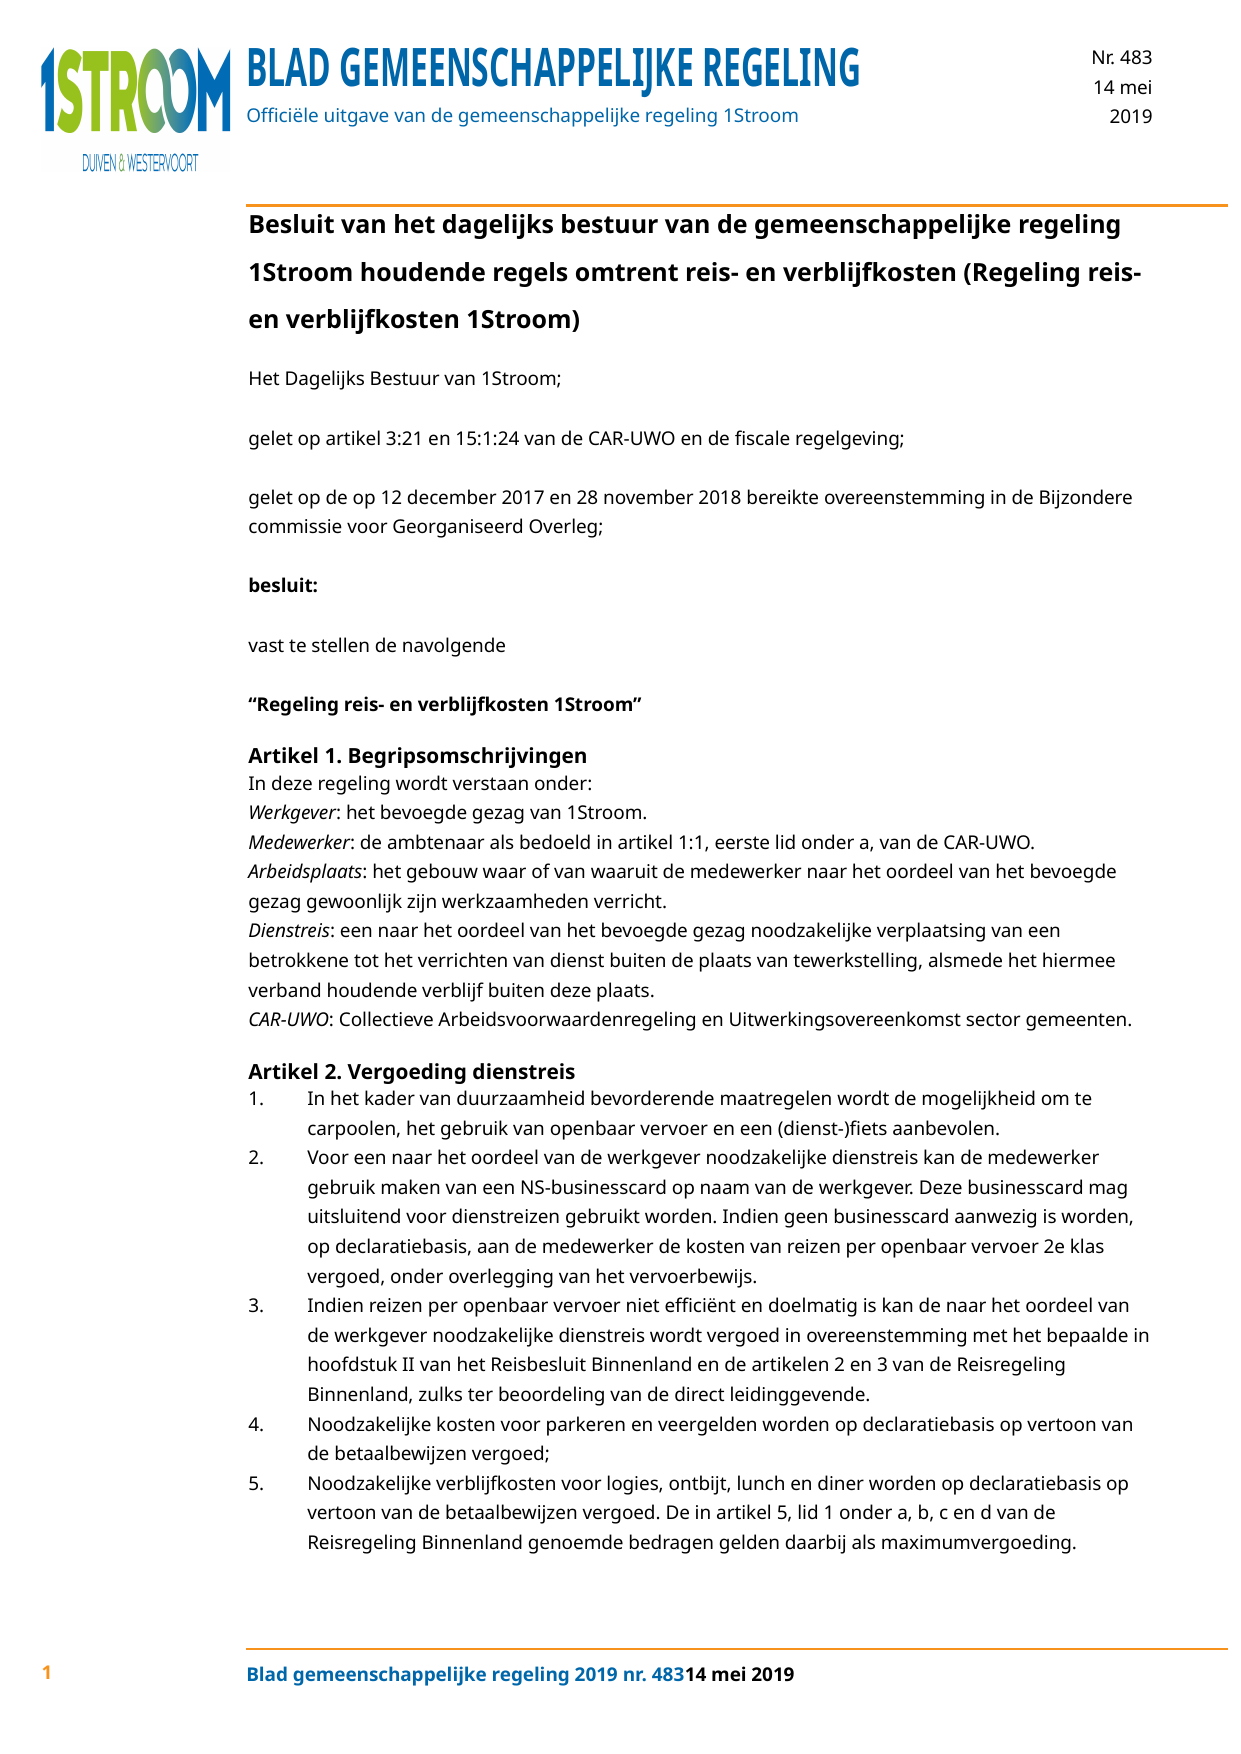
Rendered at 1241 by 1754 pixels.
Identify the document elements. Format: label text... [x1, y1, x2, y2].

text In deze regeling wordt verstaan onder: [248, 770, 1152, 796]
text Besluit van het dagelijks bestuur van de gemeenschappelijke regeling 1Stroom houdende regels omtrent reis- en verblijfkosten (Regeling reis- en verblijfkosten 1Stroom) [248, 207, 1152, 336]
text gelet op artikel 3:21 en 15:1:24 van de CAR-UWO en de fiscale regelgeving; [248, 425, 1152, 450]
text Artikel 1. Begripsomschrijvingen [248, 741, 1152, 770]
list Noodzakelijke verblijfkosten voor logies, ontbijt, lunch en diner worden op declaratiebasis op vertoon van de betaalbewijzen vergoed. De in artikel 5, lid 1 onder a, b, c en d van de Reisregeling Binnenland genoemde bedragen gelden daarbij als maximumvergoeding. [248, 1470, 1152, 1555]
text besluit: [248, 573, 1152, 598]
text Arbeidsplaats: het gebouw waar of van waaruit de medewerker naar het oordeel van het bevoegde gezag gewoonlijk zijn werkzaamheden verricht. [248, 858, 1152, 914]
text Het Dagelijks Bestuur van 1Stroom; [248, 366, 1152, 391]
text Werkgever: het bevoegde gezag van 1Stroom. [248, 799, 1152, 825]
text gelet op de op 12 december 2017 en 28 november 2018 bereikte overeenstemming in de Bijzondere commissie voor Georganiseerd Overleg; [248, 484, 1152, 539]
text “Regeling reis- en verblijfkosten 1Stroom” [248, 691, 1152, 717]
text Artikel 2. Vergoeding dienstreis [248, 1057, 1152, 1085]
list Noodzakelijke kosten voor parkeren en veergelden worden op declaratiebasis op vertoon van de betaalbewijzen vergoed; [248, 1411, 1152, 1466]
text Medewerker: de ambtenaar als bedoeld in artikel 1:1, eerste lid onder a, van de CAR-UWO. [248, 829, 1152, 855]
text Dienstreis: een naar het oordeel van het bevoegde gezag noodzakelijke verplaatsing van een betrokkene tot het verrichten van dienst buiten de plaats van tewerkstelling, alsmede het hiermee verband houdende verblijf buiten deze plaats. [248, 918, 1152, 1003]
text CAR-UWO: Collectieve Arbeidsvoorwaardenregeling en Uitwerkingsovereenkomst sector gemeenten. [248, 1006, 1152, 1032]
list Voor een naar het oordeel van de werkgever noodzakelijke dienstreis kan de medewerker gebruik maken van een NS-businesscard op naam van de werkgever. Deze businesscard mag uitsluitend voor dienstreizen gebruikt worden. Indien geen businesscard aanwezig is worden, op declaratiebasis, aan de medewerker de kosten van reizen per openbaar vervoer 2e klas vergoed, onder overlegging van het vervoerbewijs. [248, 1144, 1152, 1288]
picture [41, 47, 231, 172]
list Indien reizen per openbaar vervoer niet efficiënt en doelmatig is kan de naar het oordeel van de werkgever noodzakelijke dienstreis wordt vergoed in overeenstemming met het bepaalde in hoofdstuk II van het Reisbesluit Binnenland en de artikelen 2 en 3 van de Reisregeling Binnenland, zulks ter beoordeling van de direct leidinggevende. [248, 1292, 1152, 1407]
list In het kader van duurzaamheid bevorderende maatregelen wordt de mogelijkheid om te carpoolen, het gebruik van openbaar vervoer en een (dienst-)fiets aanbevolen. [248, 1085, 1152, 1141]
text vast te stellen de navolgende [248, 632, 1152, 657]
